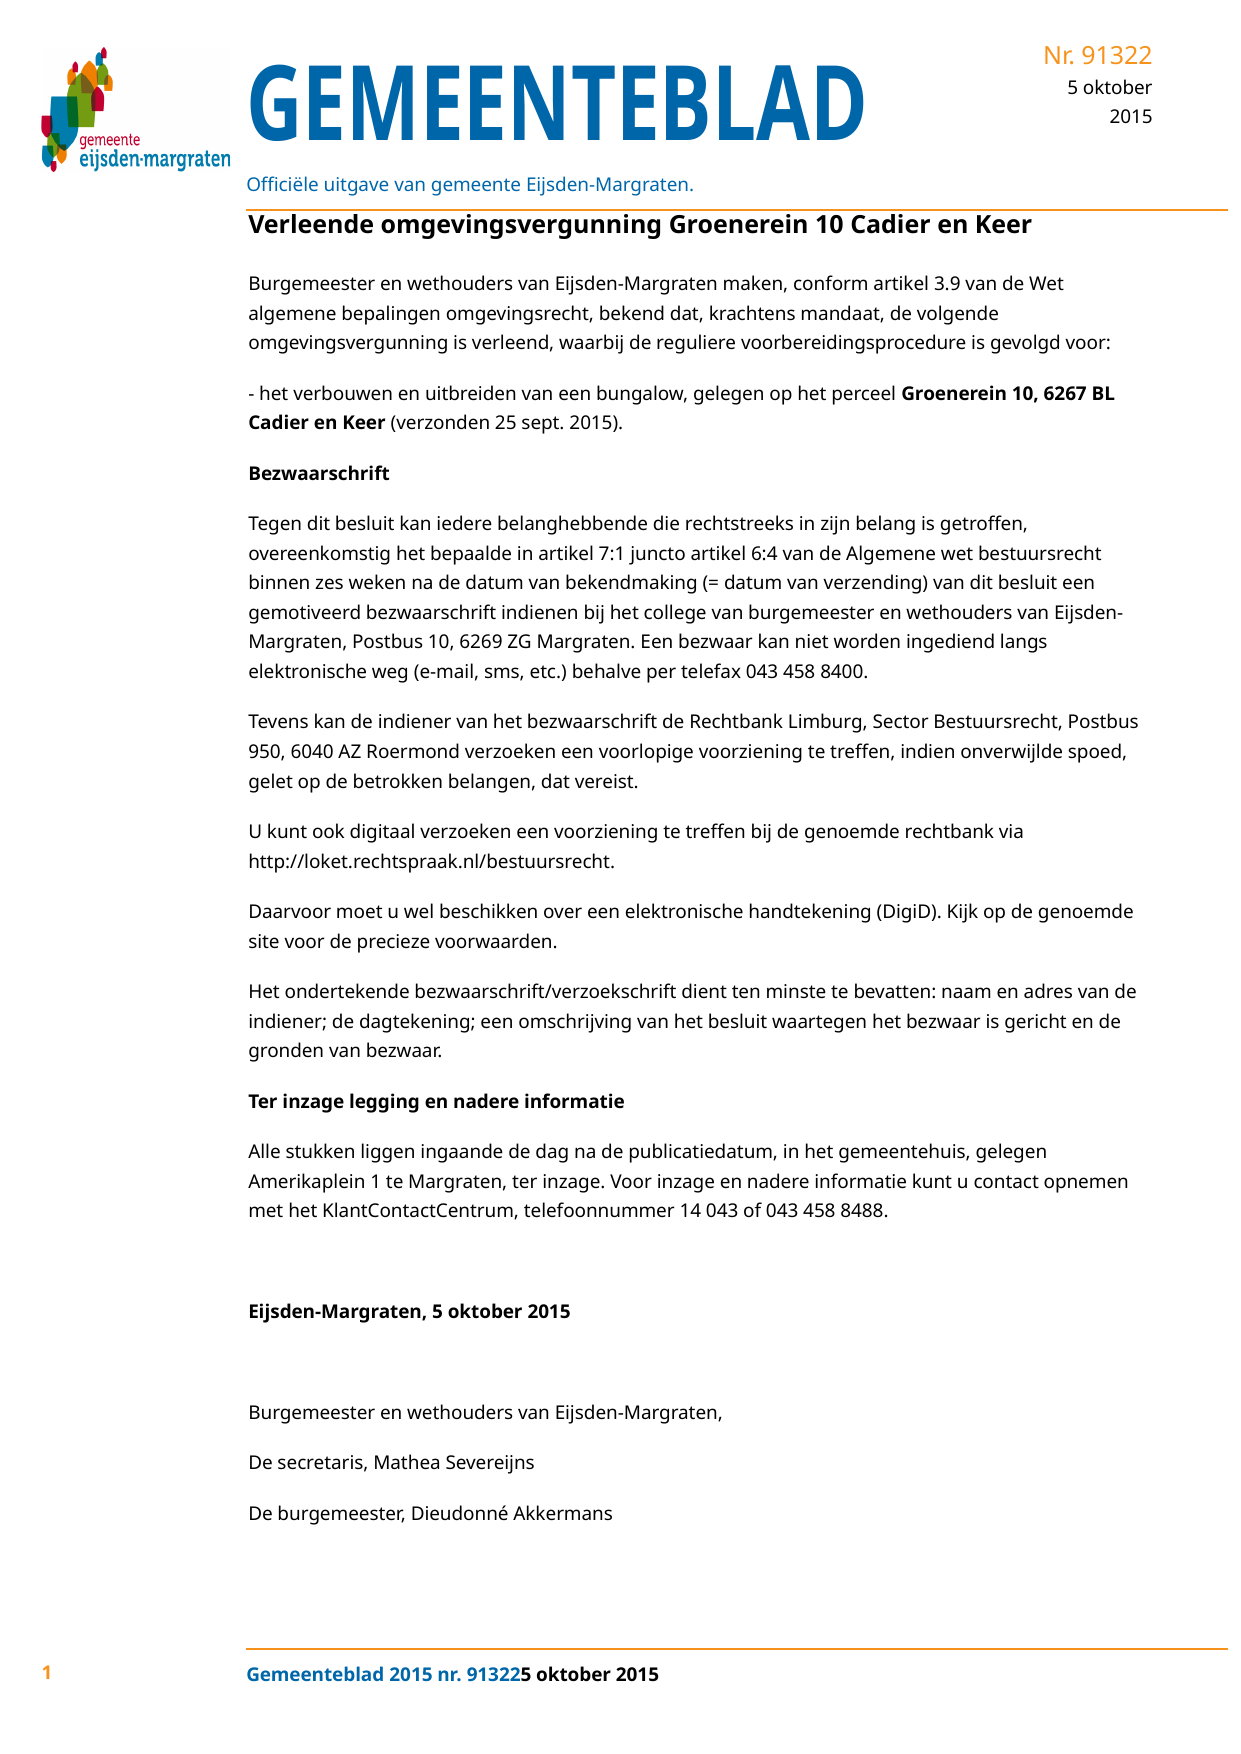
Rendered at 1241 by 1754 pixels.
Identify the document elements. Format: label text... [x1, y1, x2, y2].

text Tevens kan de indiener van het bezwaarschrift de Rechtbank Limburg, Sector Bestuursrecht, Postbus 950, 6040 AZ Roermond verzoeken een voorlopige voorziening te treffen, indien onverwijlde spoed, gelet op de betrokken belangen, dat vereist. [248, 709, 1152, 793]
text De burgemeester, Dieudonné Akkermans [248, 1500, 1152, 1526]
text Daarvoor moet u wel beschikken over een elektronische handtekening (DigiD). Kijk op de genoemde site voor de precieze voorwaarden. [248, 898, 1152, 953]
text U kunt ook digitaal verzoeken een voorziening te treffen bij de genoemde rechtbank via http://loket.rechtspraak.nl/bestuursrecht. [248, 818, 1152, 873]
text Bezwaarschrift [248, 460, 1152, 486]
text Alle stukken liggen ingaande de dag na de publicatiedatum, in het gemeentehuis, gelegen Amerikaplein 1 te Margraten, ter inzage. Voor inzage en nadere informatie kunt u contact opnemen met het KlantContactCentrum, telefoonnummer 14 043 of 043 458 8488. [248, 1138, 1152, 1223]
text Burgemeester en wethouders van Eijsden-Margraten, [248, 1399, 1152, 1425]
text Eijsden-Margraten, 5 oktober 2015 [248, 1298, 1152, 1324]
picture [41, 47, 231, 172]
text - het verbouwen en uitbreiden van een bungalow, gelegen op het perceel Groenerein 10, 6267 BL Cadier en Keer (verzonden 25 sept. 2015). [248, 380, 1152, 435]
text Het ondertekende bezwaarschrift/verzoekschrift dient ten minste te bevatten: naam en adres van de indiener; de dagtekening; een omschrijving van het besluit waartegen het bezwaar is gericht en de gronden van bezwaar. [248, 978, 1152, 1063]
text Burgemeester en wethouders van Eijsden-Margraten maken, conform artikel 3.9 van de Wet algemene bepalingen omgevingsrecht, bekend dat, krachtens mandaat, de volgende omgevingsvergunning is verleend, waarbij de reguliere voorbereidingsprocedure is gevolgd voor: [248, 270, 1152, 355]
text De secretaris, Mathea Severeijns [248, 1449, 1152, 1475]
text Tegen dit besluit kan iedere belanghebbende die rechtstreeks in zijn belang is getroffen, overeenkomstig het bepaalde in artikel 7:1 juncto artikel 6:4 van de Algemene wet bestuursrecht binnen zes weken na de datum van bekendmaking (= datum van verzending) van dit besluit een gemotiveerd bezwaarschrift indienen bij het college van burgemeester en wethouders van Eijsden-Margraten, Postbus 10, 6269 ZG Margraten. Een bezwaar kan niet worden ingediend langs elektronische weg (e-mail, sms, etc.) behalve per telefax 043 458 8400. [248, 510, 1152, 684]
text Ter inzage legging en nadere informatie [248, 1088, 1152, 1113]
text Verleende omgevingsvergunning Groenerein 10 Cadier en Keer [248, 211, 1152, 241]
